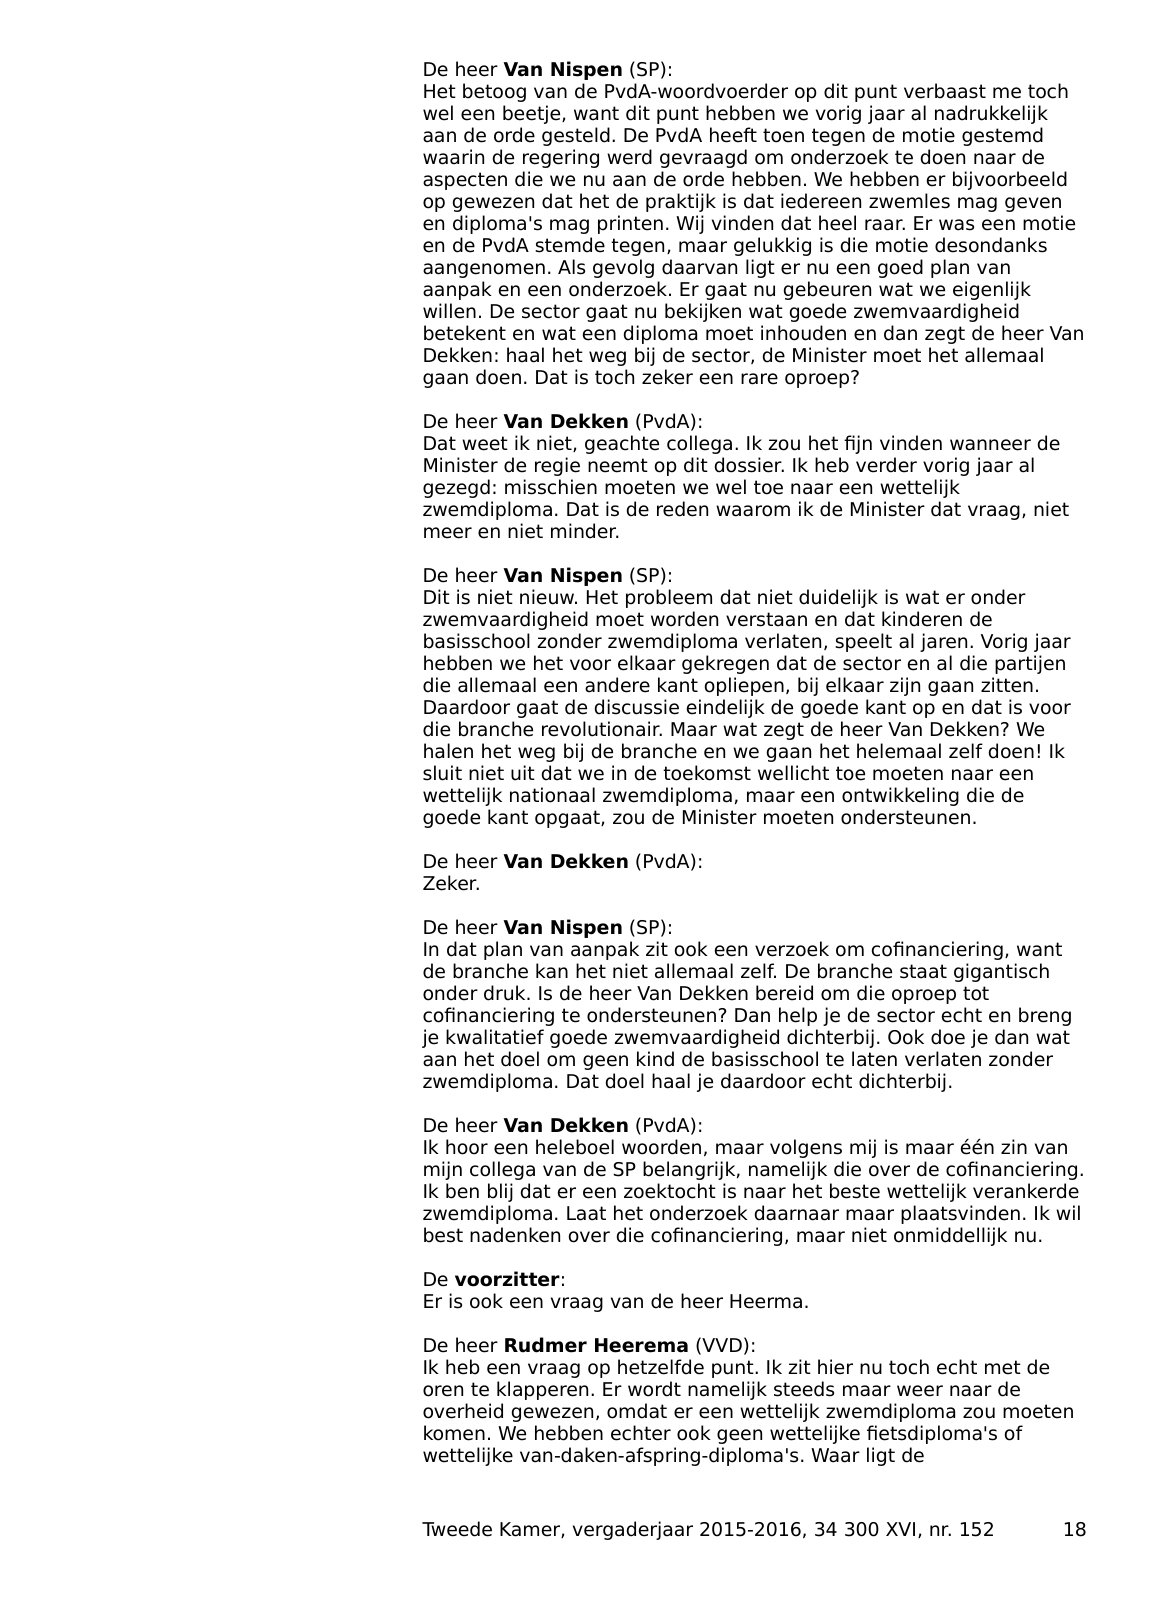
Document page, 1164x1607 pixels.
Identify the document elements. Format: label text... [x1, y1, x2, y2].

text Ik hoor een heleboel woorden, maar volgens mij is maar één zin van mijn collega van de SP belangrijk, namelijk die over de cofinanciering. [422, 1137, 1087, 1181]
text De heer Van Nispen (SP): [422, 565, 1087, 587]
text De heer Van Nispen (SP): [422, 917, 1087, 939]
text In dat plan van aanpak zit ook een verzoek om cofinanciering, want de branche kan het niet allemaal zelf. De branche staat gigantisch onder druk. Is de heer Van Dekken bereid om die oproep tot cofinanciering te ondersteunen? Dan help je de sector echt en breng je kwalitatief goede zwemvaardigheid dichterbij. Ook doe je dan wat aan het doel om geen kind de basisschool te laten verlaten zonder zwemdiploma. Dat doel haal je daardoor echt dichterbij. [422, 939, 1087, 1093]
text Er is ook een vraag van de heer Heerma. [422, 1291, 1087, 1313]
text Ik ben blij dat er een zoektocht is naar het beste wettelijk verankerde zwemdiploma. Laat het onderzoek daarnaar maar plaatsvinden. Ik wil best nadenken over die cofinanciering, maar niet onmiddellijk nu. [422, 1181, 1087, 1247]
text De heer Van Nispen (SP): [422, 59, 1087, 81]
text Dit is niet nieuw. Het probleem dat niet duidelijk is wat er onder zwemvaardigheid moet worden verstaan en dat kinderen de basisschool zonder zwemdiploma verlaten, speelt al jaren. Vorig jaar hebben we het voor elkaar gekregen dat de sector en al die partijen die allemaal een andere kant opliepen, bij elkaar zijn gaan zitten. Daardoor gaat de discussie eindelijk de goede kant op en dat is voor die branche revolutionair. Maar wat zegt de heer Van Dekken? We halen het weg bij de branche en we gaan het helemaal zelf doen! Ik sluit niet uit dat we in de toekomst wellicht toe moeten naar een wettelijk nationaal zwemdiploma, maar een ontwikkeling die de goede kant opgaat, zou de Minister moeten ondersteunen. [422, 587, 1087, 829]
text De heer Van Dekken (PvdA): [422, 411, 1087, 433]
text Ik heb een vraag op hetzelfde punt. Ik zit hier nu toch echt met de oren te klapperen. Er wordt namelijk steeds maar weer naar de overheid gewezen, omdat er een wettelijk zwemdiploma zou moeten komen. We hebben echter ook geen wettelijke fietsdiploma's of wettelijke van-daken-afspring-diploma's. Waar ligt de [422, 1357, 1087, 1467]
text De voorzitter: [422, 1269, 1087, 1291]
text De heer Rudmer Heerema (VVD): [422, 1335, 1087, 1357]
text Zeker. [422, 873, 1087, 895]
text De heer Van Dekken (PvdA): [422, 1115, 1087, 1137]
text Dat weet ik niet, geachte collega. Ik zou het fijn vinden wanneer de Minister de regie neemt op dit dossier. Ik heb verder vorig jaar al gezegd: misschien moeten we wel toe naar een wettelijk zwemdiploma. Dat is de reden waarom ik de Minister dat vraag, niet meer en niet minder. [422, 433, 1087, 543]
text De heer Van Dekken (PvdA): [422, 851, 1087, 873]
text Het betoog van de PvdA-woordvoerder op dit punt verbaast me toch wel een beetje, want dit punt hebben we vorig jaar al nadrukkelijk aan de orde gesteld. De PvdA heeft toen tegen de motie gestemd waarin de regering werd gevraagd om onderzoek te doen naar de aspecten die we nu aan de orde hebben. We hebben er bijvoorbeeld op gewezen dat het de praktijk is dat iedereen zwemles mag geven en diploma's mag printen. Wij vinden dat heel raar. Er was een motie en de PvdA stemde tegen, maar gelukkig is die motie desondanks aangenomen. Als gevolg daarvan ligt er nu een goed plan van aanpak en een onderzoek. Er gaat nu gebeuren wat we eigenlijk willen. De sector gaat nu bekijken wat goede zwemvaardigheid betekent en wat een diploma moet inhouden en dan zegt de heer Van Dekken: haal het weg bij de sector, de Minister moet het allemaal gaan doen. Dat is toch zeker een rare oproep? [422, 81, 1087, 389]
